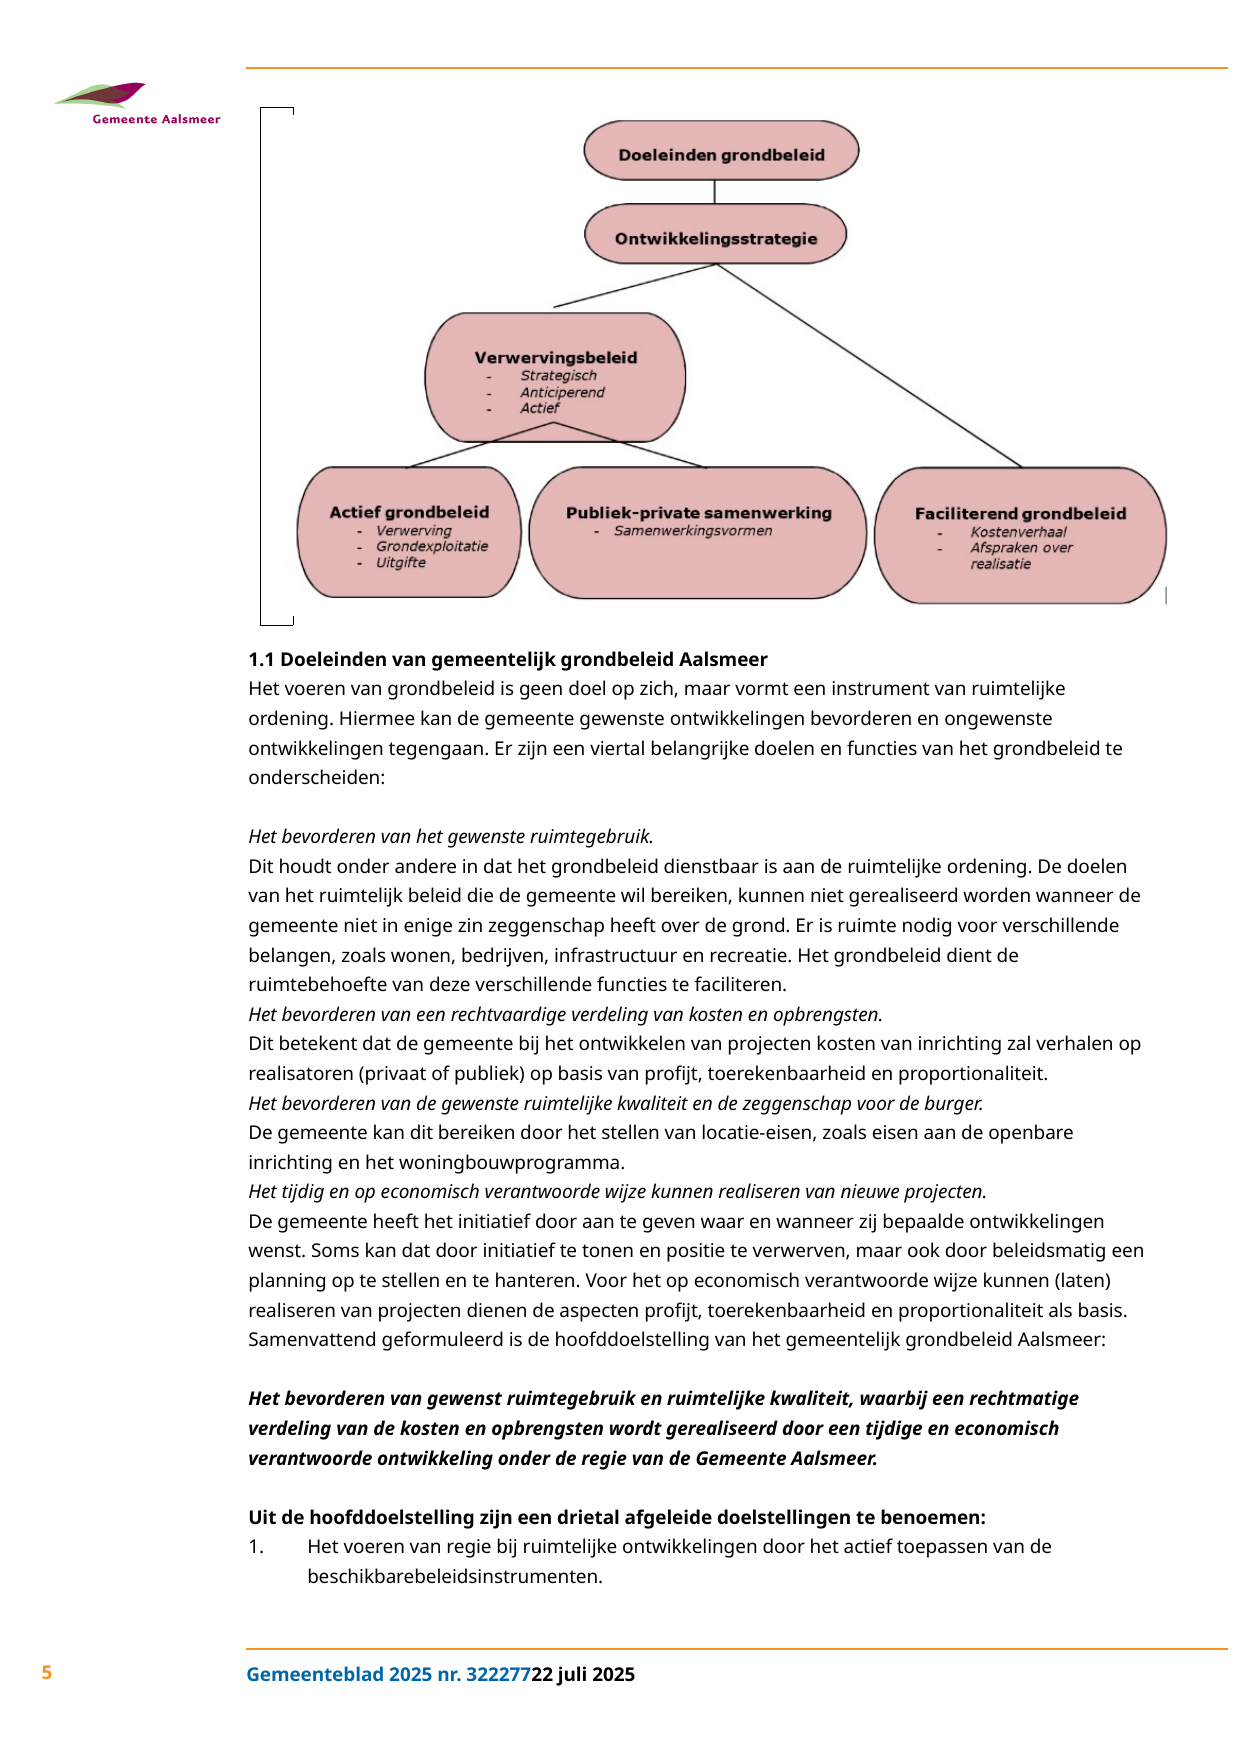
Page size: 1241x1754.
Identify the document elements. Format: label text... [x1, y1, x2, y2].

text Het bevorderen van gewenst ruimtegebruik en ruimtelijke kwaliteit, waarbij een rechtmatige verdeling van de kosten en opbrengsten wordt gerealiseerd door een tijdige en economisch verantwoorde ontwikkeling onder de regie van de Gemeente Aalsmeer. [248, 1386, 1152, 1471]
picture [41, 47, 231, 172]
text Het voeren van grondbeleid is geen doel op zich, maar vormt een instrument van ruimtelijke ordening. Hiermee kan de gemeente gewenste ontwikkelingen bevorderen en ongewenste ontwikkelingen tegengaan. Er zijn een viertal belangrijke doelen en functies van het grondbeleid te onderscheiden: [248, 676, 1152, 790]
text Het tijdig en op economisch verantwoorde wijze kunnen realiseren van nieuwe projecten. [248, 1178, 1152, 1204]
text Dit houdt onder andere in dat het grondbeleid dienstbaar is aan de ruimtelijke ordening. De doelen van het ruimtelijk beleid die de gemeente wil bereiken, kunnen niet gerealiseerd worden wanneer de gemeente niet in enige zin zeggenschap heeft over de grond. Er is ruimte nodig voor verschillende belangen, zoals wonen, bedrijven, infrastructuur en recreatie. Het grondbeleid dient de ruimtebehoefte van deze verschillende functies te faciliteren. [248, 853, 1152, 997]
text 1.1 Doeleinden van gemeentelijk grondbeleid Aalsmeer [248, 646, 1152, 672]
text Het bevorderen van het gewenste ruimtegebruik. [248, 823, 1152, 849]
text De gemeente kan dit bereiken door het stellen van locatie-eisen, zoals eisen aan de openbare inrichting en het woningbouwprogramma. [248, 1119, 1152, 1175]
list Het voeren van regie bij ruimtelijke ontwikkelingen door het actief toepassen van de beschikbarebeleidsinstrumenten. [248, 1533, 1152, 1589]
picture [268, 115, 1173, 616]
text Uit de hoofddoelstelling zijn een drietal afgeleide doelstellingen te benoemen: [248, 1504, 1152, 1530]
text Samenvattend geformuleerd is de hoofddoelstelling van het gemeentelijk grondbeleid Aalsmeer: [248, 1326, 1152, 1352]
text Het bevorderen van de gewenste ruimtelijke kwaliteit en de zeggenschap voor de burger. [248, 1090, 1152, 1116]
text De gemeente heeft het initiatief door aan te geven waar en wanneer zij bepaalde ontwikkelingen wenst. Soms kan dat door initiatief te tonen en positie te verwerven, maar ook door beleidsmatig een planning op te stellen en te hanteren. Voor het op economisch verantwoorde wijze kunnen (laten) realiseren van projecten dienen de aspecten profijt, toerekenbaarheid en proportionaliteit als basis. [248, 1208, 1152, 1323]
text Het bevorderen van een rechtvaardige verdeling van kosten en opbrengsten. [248, 1001, 1152, 1027]
text Dit betekent dat de gemeente bij het ontwikkelen van projecten kosten van inrichting zal verhalen op realisatoren (privaat of publiek) op basis van profijt, toerekenbaarheid en proportionaliteit. [248, 1031, 1152, 1086]
